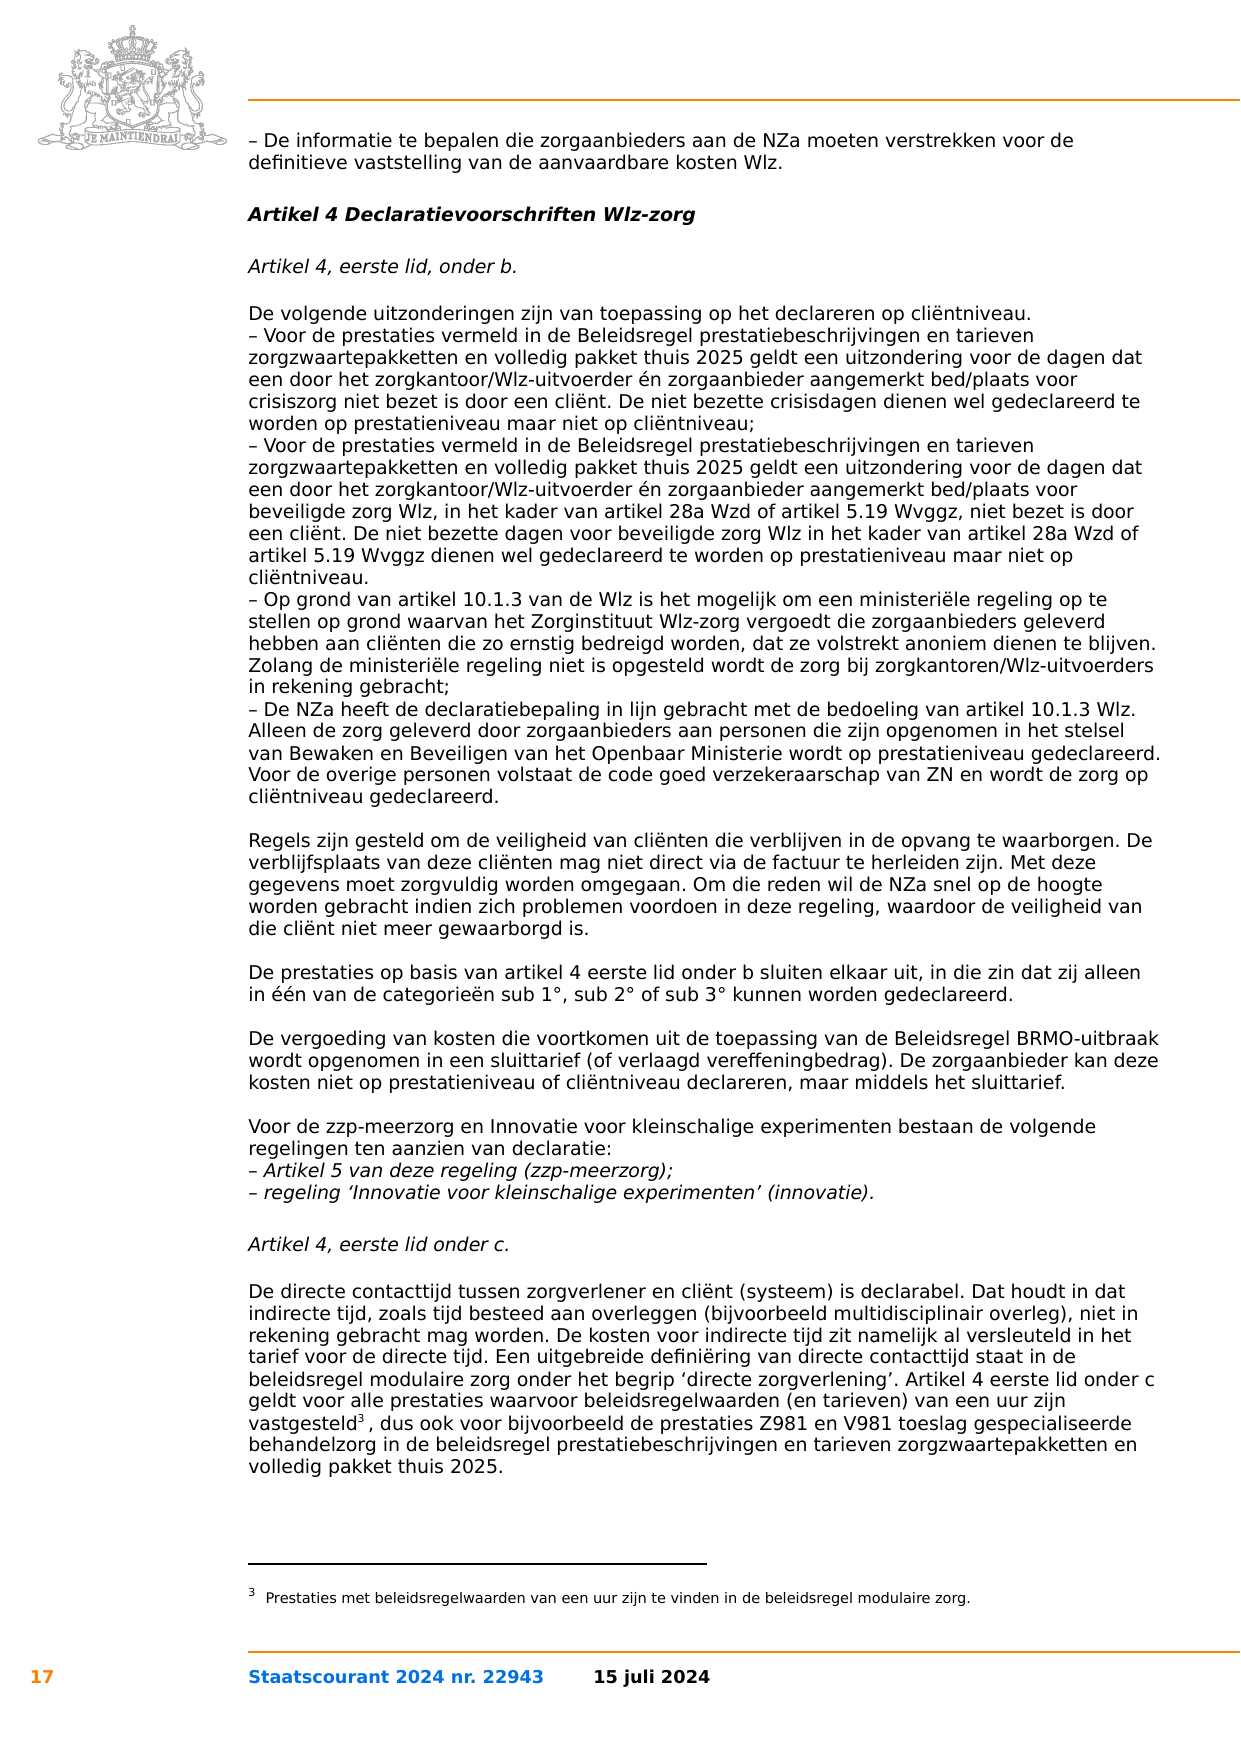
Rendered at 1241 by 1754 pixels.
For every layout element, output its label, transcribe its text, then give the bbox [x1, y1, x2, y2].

text De prestaties op basis van artikel 4 eerste lid onder b sluiten elkaar uit, in die zin dat zij alleen in één van de categorieën sub 1°, sub 2° of sub 3° kunnen worden gedeclareerd. [248, 962, 1163, 1006]
text – regeling ‘Innovatie voor kleinschalige experimenten’ (innovatie). [248, 1182, 1163, 1203]
text – Voor de prestaties vermeld in de Beleidsregel prestatiebeschrijvingen en tarieven zorgzwaartepakketten en volledig pakket thuis 2025 geldt een uitzondering voor de dagen dat een door het zorgkantoor/Wlz-uitvoerder én zorgaanbieder aangemerkt bed/plaats voor crisiszorg niet bezet is door een cliënt. De niet bezette crisisdagen dienen wel gedeclareerd te worden op prestatieniveau maar niet op cliëntniveau; [248, 325, 1163, 435]
picture [38, 25, 227, 150]
text – Artikel 5 van deze regeling (zzp-meerzorg); [248, 1159, 1163, 1182]
subtitle Artikel 4 Declaratievoorschriften Wlz-zorg [248, 204, 1163, 226]
text – De informatie te bepalen die zorgaanbieders aan de NZa moeten verstrekken voor de definitieve vaststelling van de aanvaardbare kosten Wlz. [248, 130, 1163, 174]
text Regels zijn gesteld om de veiligheid van cliënten die verblijven in de opvang te waarborgen. De verblijfsplaats van deze cliënten mag niet direct via de factuur te herleiden zijn. Met deze gegevens moet zorgvuldig worden omgegaan. Om die reden wil de NZa snel op de hoogte worden gebracht indien zich problemen voordoen in deze regeling, waardoor de veiligheid van die cliënt niet meer gewaarborgd is. [248, 830, 1163, 940]
text Prestaties met beleidsregelwaarden van een uur zijn te vinden in de beleidsregel modulaire zorg. [248, 1586, 1163, 1608]
text De volgende uitzonderingen zijn van toepassing op het declareren op cliëntniveau. [248, 303, 1163, 325]
text – De NZa heeft de declaratiebepaling in lijn gebracht met de bedoeling van artikel 10.1.3 Wlz. Alleen de zorg geleverd door zorgaanbieders aan personen die zijn opgenomen in het stelsel van Bewaken en Beveiligen van het Openbaar Ministerie wordt op prestatieniveau gedeclareerd. Voor de overige personen volstaat de code goed verzekeraarschap van ZN en wordt de zorg op cliëntniveau gedeclareerd. [248, 698, 1163, 808]
text – Op grond van artikel 10.1.3 van de Wlz is het mogelijk om een ministeriële regeling op te stellen op grond waarvan het Zorginstituut Wlz-zorg vergoedt die zorgaanbieders geleverd hebben aan cliënten die zo ernstig bedreigd worden, dat ze volstrekt anoniem dienen te blijven. Zolang de ministeriële regeling niet is opgesteld wordt de zorg bij zorgkantoren/Wlz-uitvoerders in rekening gebracht; [248, 588, 1163, 698]
subtitle Artikel 4, eerste lid onder c. [248, 1233, 1163, 1256]
text Voor de zzp-meerzorg en Innovatie voor kleinschalige experimenten bestaan de volgende regelingen ten aanzien van declaratie: [248, 1116, 1163, 1159]
text De vergoeding van kosten die voortkomen uit de toepassing van de Beleidsregel BRMO-uitbraak wordt opgenomen in een sluittarief (of verlaagd vereffeningbedrag). De zorgaanbieder kan deze kosten niet op prestatieniveau of cliëntniveau declareren, maar middels het sluittarief. [248, 1028, 1163, 1094]
subtitle Artikel 4, eerste lid, onder b. [248, 256, 1163, 278]
text De directe contacttijd tussen zorgverlener en cliënt (systeem) is declarabel. Dat houdt in dat indirecte tijd, zoals tijd besteed aan overleggen (bijvoorbeeld multidisciplinair overleg), niet in rekening gebracht mag worden. De kosten voor indirecte tijd zit namelijk al versleuteld in het tarief voor de directe tijd. Een uitgebreide definiëring van directe contacttijd staat in de beleidsregel modulaire zorg onder het begrip ‘directe zorgverlening’. Artikel 4 eerste lid onder c geldt voor alle prestaties waarvoor beleidsregelwaarden (en tarieven) van een uur zijn vastgesteld, dus ook voor bijvoorbeeld de prestaties Z981 en V981 toeslag gespecialiseerde behandelzorg in de beleidsregel prestatiebeschrijvingen en tarieven zorgzwaartepakketten en volledig pakket thuis 2025. [248, 1281, 1163, 1478]
text – Voor de prestaties vermeld in de Beleidsregel prestatiebeschrijvingen en tarieven zorgzwaartepakketten en volledig pakket thuis 2025 geldt een uitzondering voor de dagen dat een door het zorgkantoor/Wlz-uitvoerder én zorgaanbieder aangemerkt bed/plaats voor beveiligde zorg Wlz, in het kader van artikel 28a Wzd of artikel 5.19 Wvggz, niet bezet is door een cliënt. De niet bezette dagen voor beveiligde zorg Wlz in het kader van artikel 28a Wzd of artikel 5.19 Wvggz dienen wel gedeclareerd te worden op prestatieniveau maar niet op cliëntniveau. [248, 435, 1163, 588]
